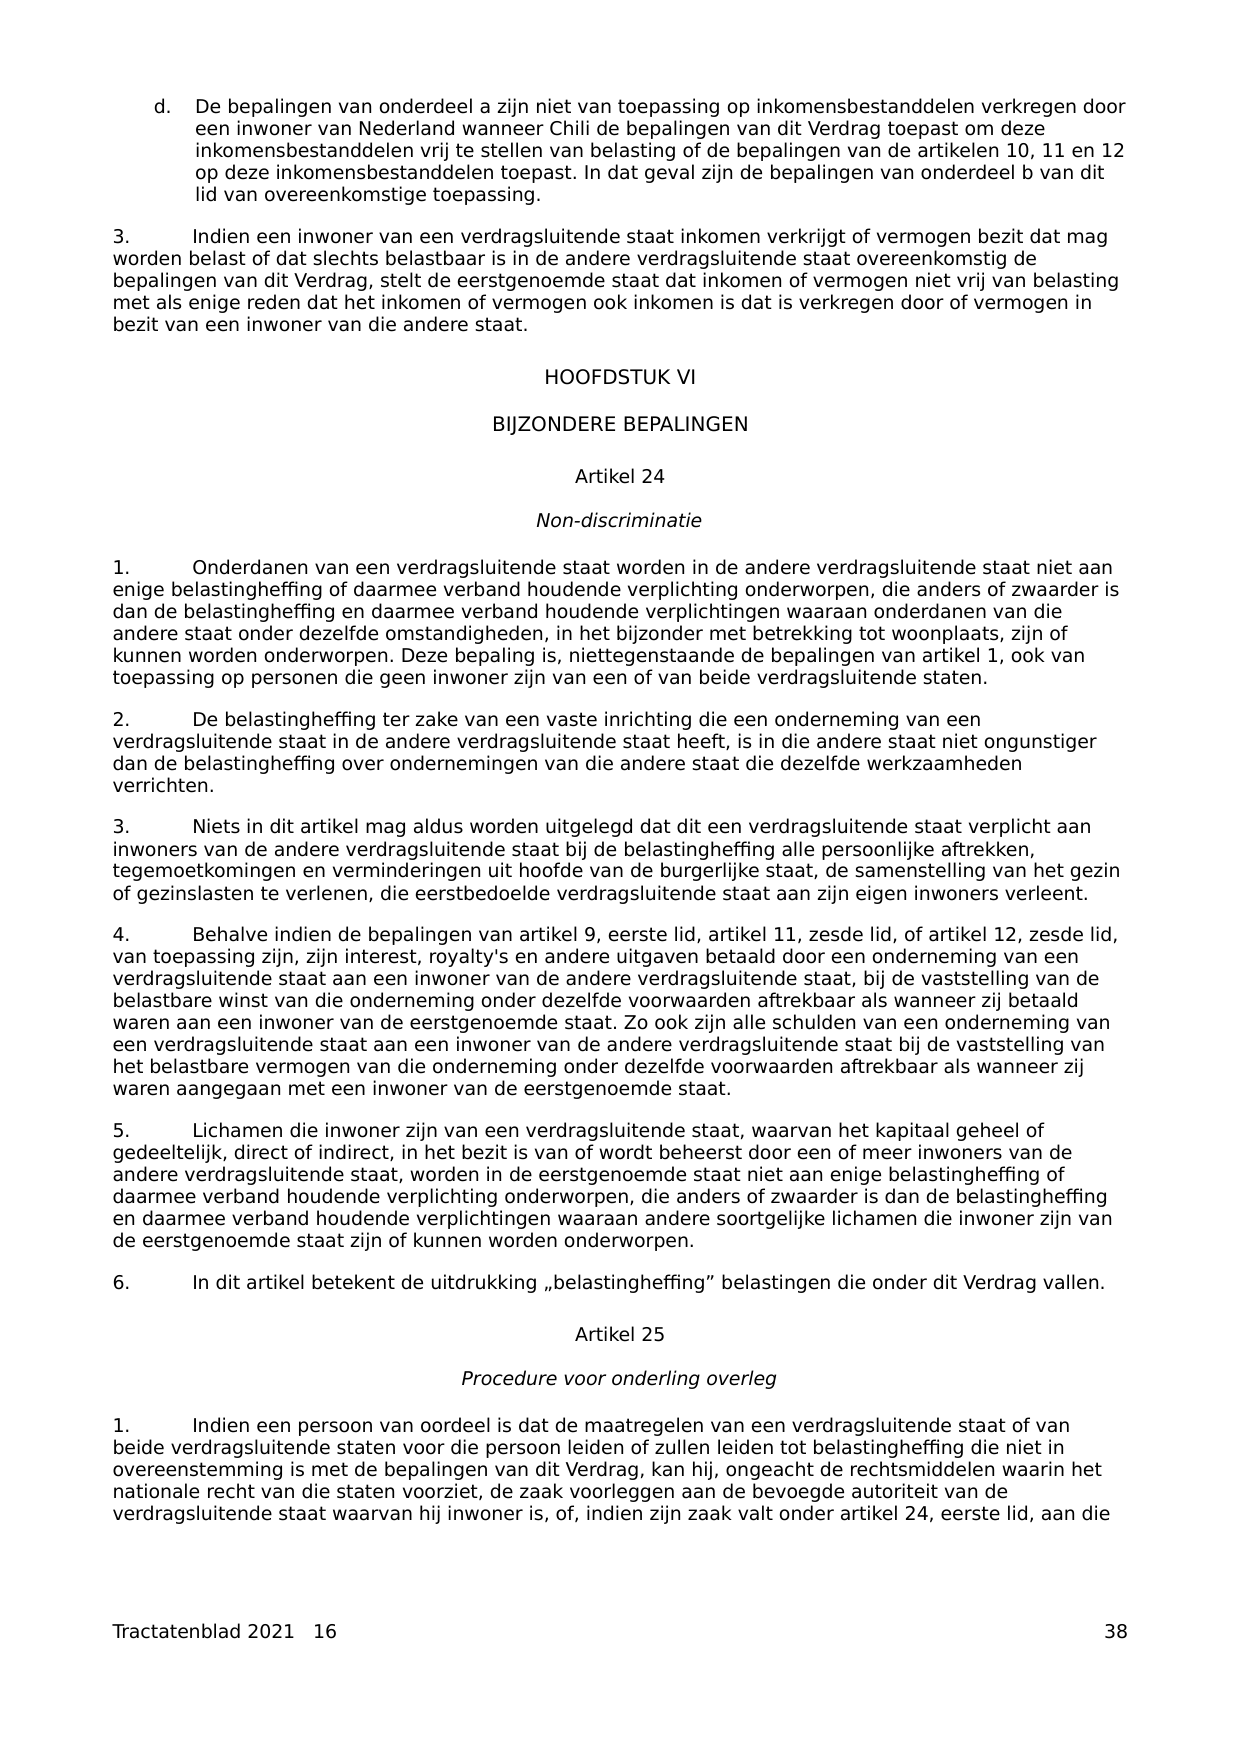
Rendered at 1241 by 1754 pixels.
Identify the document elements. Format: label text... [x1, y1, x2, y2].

text 1. Onderdanen van een verdragsluitende staat worden in de andere verdragsluitende staat niet aan enige belastingheffing of daarmee verband houdende verplichting onderworpen, die anders of zwaarder is dan de belastingheffing en daarmee verband houdende verplichtingen waaraan onderdanen van die andere staat onder dezelfde omstandigheden, in het bijzonder met betrekking tot woonplaats, zijn of kunnen worden onderworpen. Deze bepaling is, niettegenstaande de bepalingen van artikel 1, ook van toepassing op personen die geen inwoner zijn van een of van beide verdragsluitende staten. [112, 557, 1128, 688]
subtitle Artikel 25 Procedure voor onderling overleg [112, 1324, 1128, 1390]
subtitle Artikel 24 Non-discriminatie [112, 466, 1128, 532]
text 4. Behalve indien de bepalingen van artikel 9, eerste lid, artikel 11, zesde lid, of artikel 12, zesde lid, van toepassing zijn, zijn interest, royalty's en andere uitgaven betaald door een onderneming van een verdragsluitende staat aan een inwoner van de andere verdragsluitende staat, bij de vaststelling van de belastbare winst van die onderneming onder dezelfde voorwaarden aftrekbaar als wanneer zij betaald waren aan een inwoner van de eerstgenoemde staat. Zo ook zijn alle schulden van een onderneming van een verdragsluitende staat aan een inwoner van de andere verdragsluitende staat bij de vaststelling van het belastbare vermogen van die onderneming onder dezelfde voorwaarden aftrekbaar als wanneer zij waren aangegaan met een inwoner van de eerstgenoemde staat. [112, 924, 1128, 1100]
text 1. Indien een persoon van oordeel is dat de maatregelen van een verdragsluitende staat of van beide verdragsluitende staten voor die persoon leiden of zullen leiden tot belastingheffing die niet in overeenstemming is met de bepalingen van dit Verdrag, kan hij, ongeacht de rechtsmiddelen waarin het nationale recht van die staten voorziet, de zaak voorleggen aan de bevoegde autoriteit van de verdragsluitende staat waarvan hij inwoner is, of, indien zijn zaak valt onder artikel 24, eerste lid, aan die [112, 1415, 1128, 1525]
text 2. De belastingheffing ter zake van een vaste inrichting die een onderneming van een verdragsluitende staat in de andere verdragsluitende staat heeft, is in die andere staat niet ongunstiger dan de belastingheffing over ondernemingen van die andere staat die dezelfde werkzaamheden verrichten. [112, 708, 1128, 796]
subtitle HOOFDSTUK VI BIJZONDERE BEPALINGEN [112, 366, 1128, 436]
text 3. Niets in dit artikel mag aldus worden uitgelegd dat dit een verdragsluitende staat verplicht aan inwoners van de andere verdragsluitende staat bij de belastingheffing alle persoonlijke aftrekken, tegemoetkomingen en verminderingen uit hoofde van de burgerlijke staat, de samenstelling van het gezin of gezinslasten te verlenen, die eerstbedoelde verdragsluitende staat aan zijn eigen inwoners verleent. [112, 816, 1128, 904]
text 3. Indien een inwoner van een verdragsluitende staat inkomen verkrijgt of vermogen bezit dat mag worden belast of dat slechts belastbaar is in de andere verdragsluitende staat overeenkomstig de bepalingen van dit Verdrag, stelt de eerstgenoemde staat dat inkomen of vermogen niet vrij van belasting met als enige reden dat het inkomen of vermogen ook inkomen is dat is verkregen door of vermogen in bezit van een inwoner van die andere staat. [112, 226, 1128, 336]
text 6. In dit artikel betekent de uitdrukking „belastingheffing” belastingen die onder dit Verdrag vallen. [112, 1272, 1128, 1294]
text d. De bepalingen van onderdeel a zijn niet van toepassing op inkomensbestanddelen verkregen door een inwoner van Nederland wanneer Chili de bepalingen van dit Verdrag toepast om deze inkomensbestanddelen vrij te stellen van belasting of de bepalingen van de artikelen 10, 11 en 12 op deze inkomensbestanddelen toepast. In dat geval zijn de bepalingen van onderdeel b van dit lid van overeenkomstige toepassing. [153, 96, 1128, 206]
text 5. Lichamen die inwoner zijn van een verdragsluitende staat, waarvan het kapitaal geheel of gedeeltelijk, direct of indirect, in het bezit is van of wordt beheerst door een of meer inwoners van de andere verdragsluitende staat, worden in de eerstgenoemde staat niet aan enige belastingheffing of daarmee verband houdende verplichting onderworpen, die anders of zwaarder is dan de belastingheffing en daarmee verband houdende verplichtingen waaraan andere soortgelijke lichamen die inwoner zijn van de eerstgenoemde staat zijn of kunnen worden onderworpen. [112, 1120, 1128, 1252]
